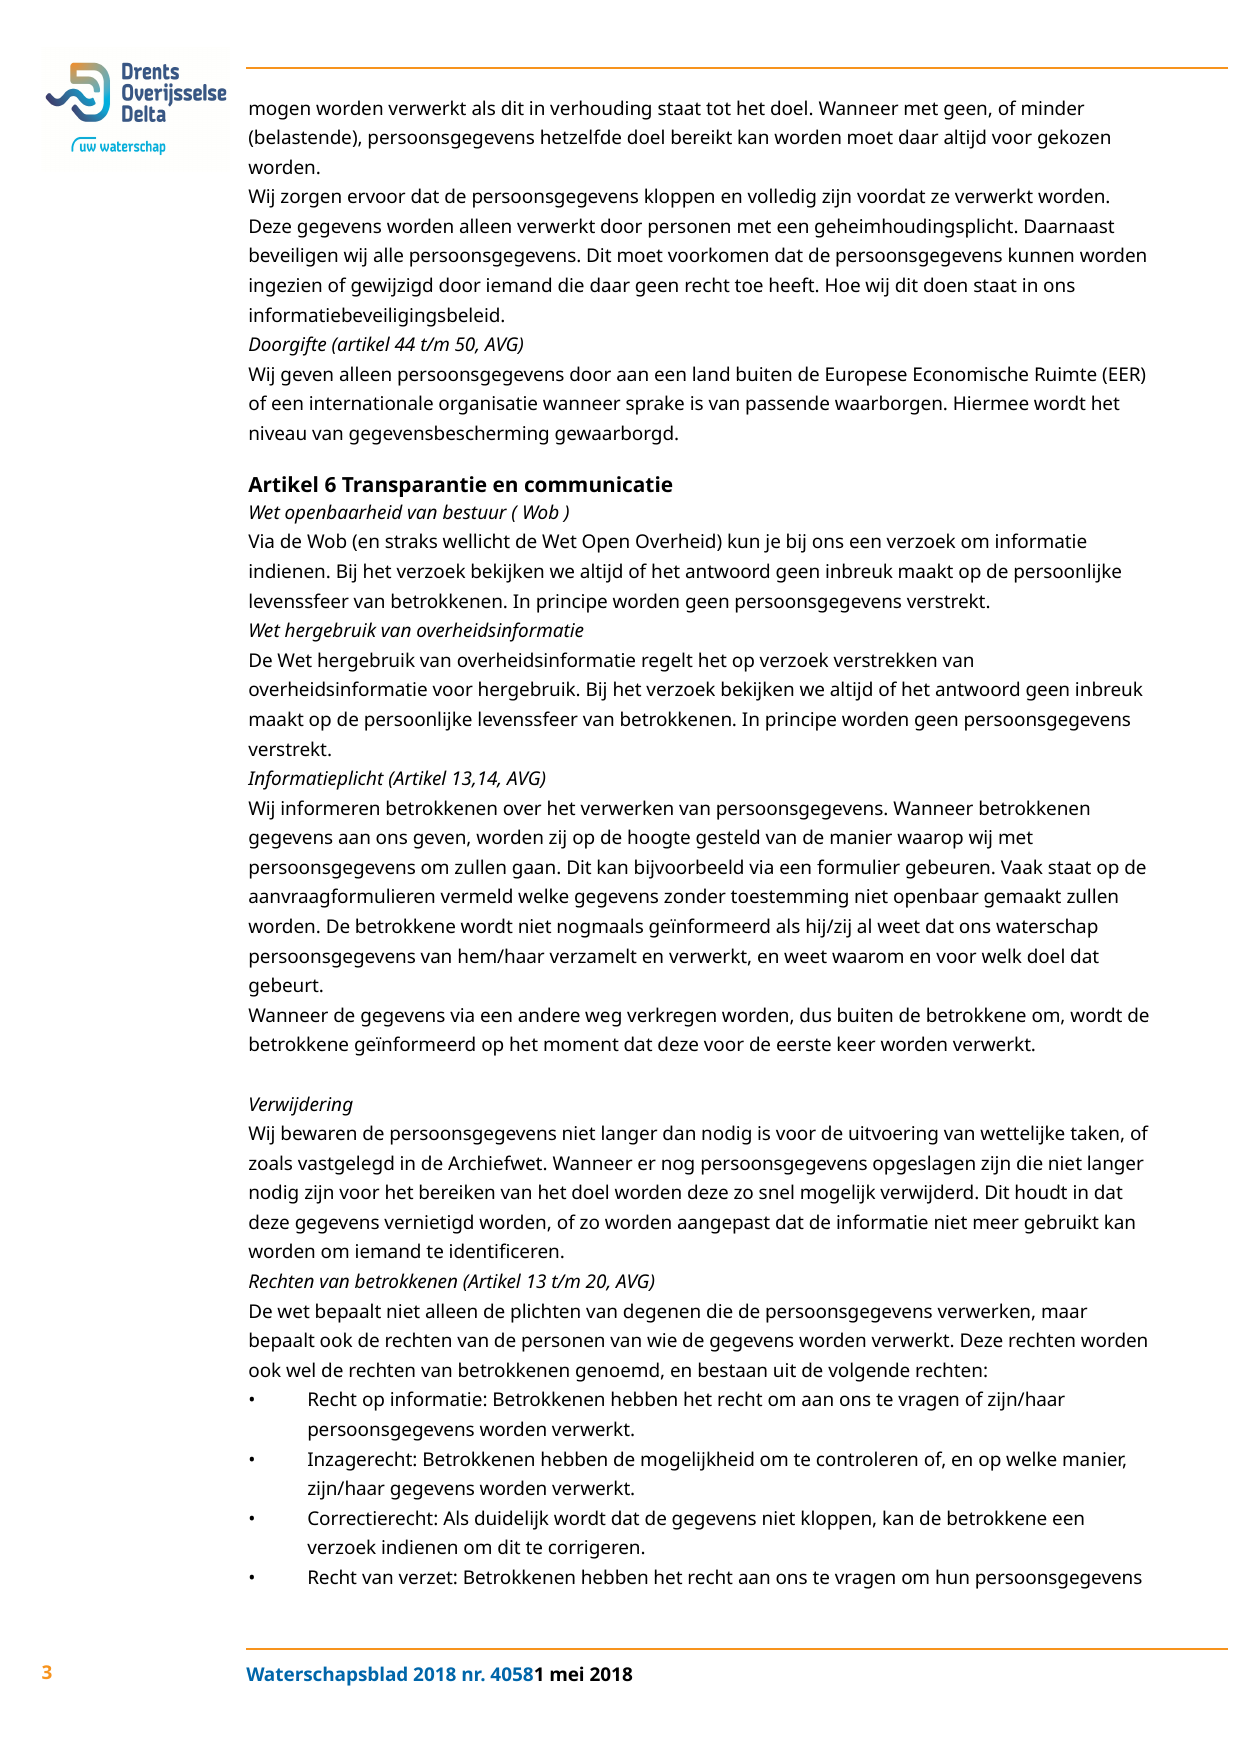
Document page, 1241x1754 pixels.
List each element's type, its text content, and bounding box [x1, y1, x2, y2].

text De wet bepaalt niet alleen de plichten van degenen die de persoonsgegevens verwerken, maar bepaalt ook de rechten van de personen van wie de gegevens worden verwerkt. Deze rechten worden ook wel de rechten van betrokkenen genoemd, en bestaan uit de volgende rechten: [248, 1298, 1152, 1383]
text Wij bewaren de persoonsgegevens niet langer dan nodig is voor de uitvoering van wettelijke taken, of zoals vastgelegd in de Archiefwet. Wanneer er nog persoonsgegevens opgeslagen zijn die niet langer nodig zijn voor het bereiken van het doel worden deze zo snel mogelijk verwijderd. Dit houdt in dat deze gegevens vernietigd worden, of zo worden aangepast dat de informatie niet meer gebruikt kan worden om iemand te identificeren. [248, 1120, 1152, 1264]
list Correctierecht: Als duidelijk wordt dat de gegevens niet kloppen, kan de betrokkene een verzoek indienen om dit te corrigeren. [248, 1505, 1152, 1560]
text Informatieplicht (Artikel 13,14, AVG) [248, 765, 1152, 791]
text Via de Wob (en straks wellicht de Wet Open Overheid) kun je bij ons een verzoek om informatie indienen. Bij het verzoek bekijken we altijd of het antwoord geen inbreuk maakt op de persoonlijke levenssfeer van betrokkenen. In principe worden geen persoonsgegevens verstrekt. [248, 529, 1152, 613]
text mogen worden verwerkt als dit in verhouding staat tot het doel. Wanneer met geen, of minder (belastende), persoonsgegevens hetzelfde doel bereikt kan worden moet daar altijd voor gekozen worden. [248, 95, 1152, 180]
text Wanneer de gegevens via een andere weg verkregen worden, dus buiten de betrokkene om, wordt de betrokkene geïnformeerd op het moment dat deze voor de eerste keer worden verwerkt. [248, 1002, 1152, 1057]
list Recht op informatie: Betrokkenen hebben het recht om aan ons te vragen of zijn/haar persoonsgegevens worden verwerkt. [248, 1387, 1152, 1442]
text Rechten van betrokkenen (Artikel 13 t/m 20, AVG) [248, 1268, 1152, 1294]
text Wij geven alleen persoonsgegevens door aan een land buiten de Europese Economische Ruimte (EER) of een internationale organisatie wanneer sprake is van passende waarborgen. Hiermee wordt het niveau van gegevensbescherming gewaarborgd. [248, 361, 1152, 446]
text Wij zorgen ervoor dat de persoonsgegevens kloppen en volledig zijn voordat ze verwerkt worden. Deze gegevens worden alleen verwerkt door personen met een geheimhoudingsplicht. Daarnaast beveiligen wij alle persoonsgegevens. Dit moet voorkomen dat de persoonsgegevens kunnen worden ingezien of gewijzigd door iemand die daar geen recht toe heeft. Hoe wij dit doen staat in ons informatiebeveiligingsbeleid. [248, 183, 1152, 328]
text Doorgifte (artikel 44 t/m 50, AVG) [248, 331, 1152, 357]
text Verwijdering [248, 1091, 1152, 1116]
text Wet hergebruik van overheidsinformatie [248, 617, 1152, 643]
list Recht van verzet: Betrokkenen hebben het recht aan ons te vragen om hun persoonsgegevens [248, 1564, 1152, 1590]
list Inzagerecht: Betrokkenen hebben de mogelijkheid om te controleren of, en op welke manier, zijn/haar gegevens worden verwerkt. [248, 1446, 1152, 1501]
text Wet openbaarheid van bestuur ( Wob ) [248, 499, 1152, 525]
text Wij informeren betrokkenen over het verwerken van persoonsgegevens. Wanneer betrokkenen gegevens aan ons geven, worden zij op de hoogte gesteld van de manier waarop wij met persoonsgegevens om zullen gaan. Dit kan bijvoorbeeld via een formulier gebeuren. Vaak staat op de aanvraagformulieren vermeld welke gegevens zonder toestemming niet openbaar gemaakt zullen worden. De betrokkene wordt niet nogmaals geïnformeerd als hij/zij al weet dat ons waterschap persoonsgegevens van hem/haar verzamelt en verwerkt, en weet waarom en voor welk doel dat gebeurt. [248, 795, 1152, 998]
text Artikel 6 Transparantie en communicatie [248, 471, 1152, 499]
picture [41, 47, 231, 172]
text De Wet hergebruik van overheidsinformatie regelt het op verzoek verstrekken van overheidsinformatie voor hergebruik. Bij het verzoek bekijken we altijd of het antwoord geen inbreuk maakt op de persoonlijke levenssfeer van betrokkenen. In principe worden geen persoonsgegevens verstrekt. [248, 647, 1152, 761]
